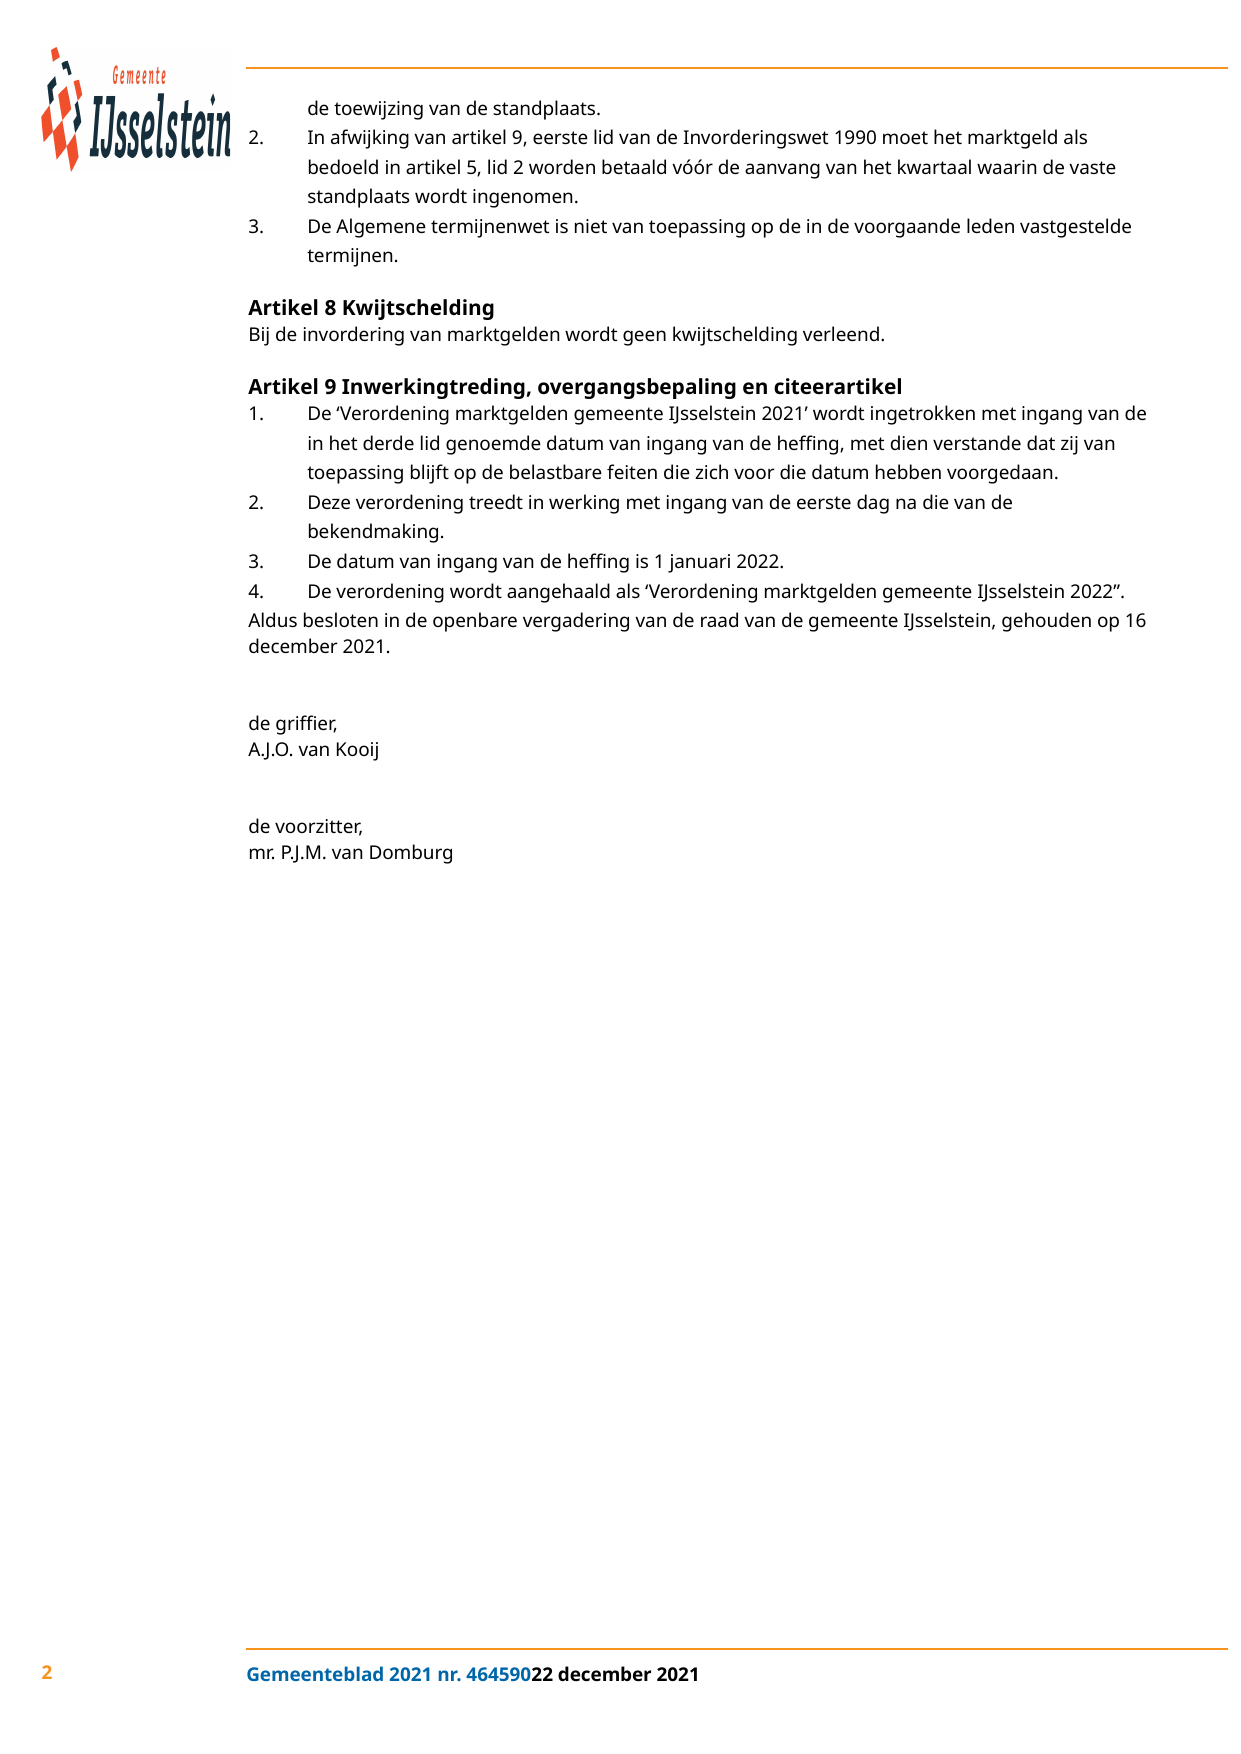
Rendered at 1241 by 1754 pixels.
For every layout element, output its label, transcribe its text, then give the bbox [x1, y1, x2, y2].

list Deze verordening treedt in werking met ingang van de eerste dag na die van de bekendmaking. [248, 489, 1152, 544]
list De datum van ingang van de heffing is 1 januari 2022. [248, 548, 1152, 574]
text de griffier, [248, 710, 1152, 736]
text mr. P.J.M. van Domburg [248, 839, 1152, 865]
text A.J.O. van Kooij [248, 736, 1152, 762]
text de voorzitter, [248, 813, 1152, 839]
list In afwijking van artikel 9, eerste lid van de Invorderingswet 1990 moet het marktgeld als bedoeld in artikel 5, lid 2 worden betaald vóór de aanvang van het kwartaal waarin de vaste standplaats wordt ingenomen. [248, 124, 1152, 209]
text Artikel 8 Kwijtschelding [248, 293, 1152, 322]
text Bij de invordering van marktgelden wordt geen kwijtschelding verleend. [248, 322, 1152, 347]
picture [41, 47, 231, 172]
text Artikel 9 Inwerkingtreding, overgangsbepaling en citeerartikel [248, 372, 1152, 400]
list De ‘Verordening marktgelden gemeente IJsselstein 2021’ wordt ingetrokken met ingang van de in het derde lid genoemde datum van ingang van de heffing, met dien verstande dat zij van toepassing blijft op de belastbare feiten die zich voor die datum hebben voorgedaan. [248, 400, 1152, 485]
list De Algemene termijnenwet is niet van toepassing op de in de voorgaande leden vastgestelde termijnen. [248, 213, 1152, 268]
text Aldus besloten in de openbare vergadering van de raad van de gemeente IJsselstein, gehouden op 16 december 2021. [248, 607, 1152, 659]
list De verordening wordt aangehaald als ‘Verordening marktgelden gemeente IJsselstein 2022”. [248, 578, 1152, 604]
list de toewijzing van de standplaats. [248, 95, 1152, 121]
